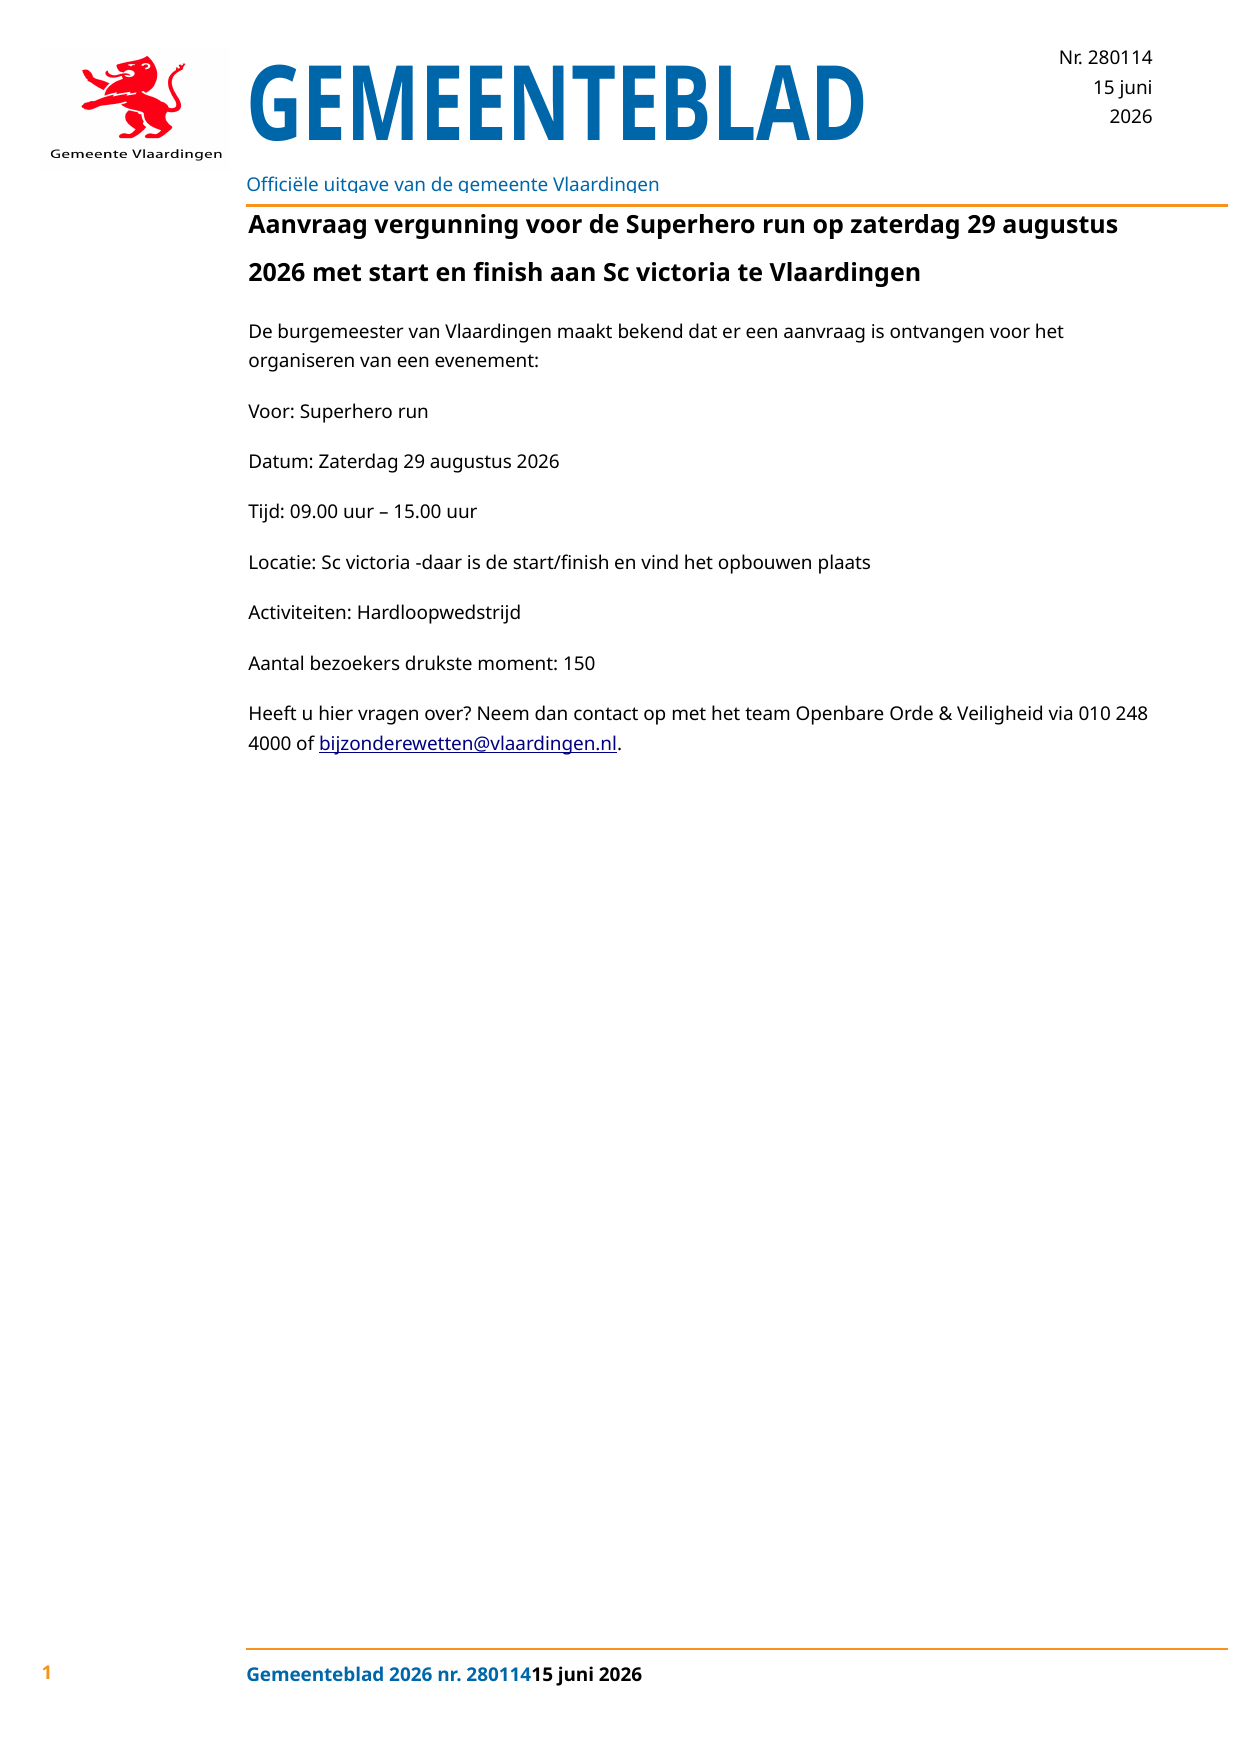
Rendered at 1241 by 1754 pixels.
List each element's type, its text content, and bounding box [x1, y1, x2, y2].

text Locatie: Sc victoria -daar is de start/finish en vind het opbouwen plaats [248, 549, 1152, 575]
text Aanvraag vergunning voor de Superhero run op zaterdag 29 augustus 2026 met start en finish aan Sc victoria te Vlaardingen [248, 207, 1152, 288]
text Tijd: 09.00 uur – 15.00 uur [248, 499, 1152, 524]
picture [41, 47, 231, 172]
text Aantal bezoekers drukste moment: 150 [248, 650, 1152, 676]
text Activiteiten: Hardloopwedstrijd [248, 599, 1152, 625]
text Voor: Superhero run [248, 398, 1152, 424]
text Heeft u hier vragen over? Neem dan contact op met het team Openbare Orde & Veiligheid via 010 248 4000 of bijzonderewetten@vlaardingen.nl. [248, 700, 1152, 756]
text Datum: Zaterdag 29 augustus 2026 [248, 448, 1152, 474]
text De burgemeester van Vlaardingen maakt bekend dat er een aanvraag is ontvangen voor het organiseren van een evenement: [248, 318, 1152, 373]
